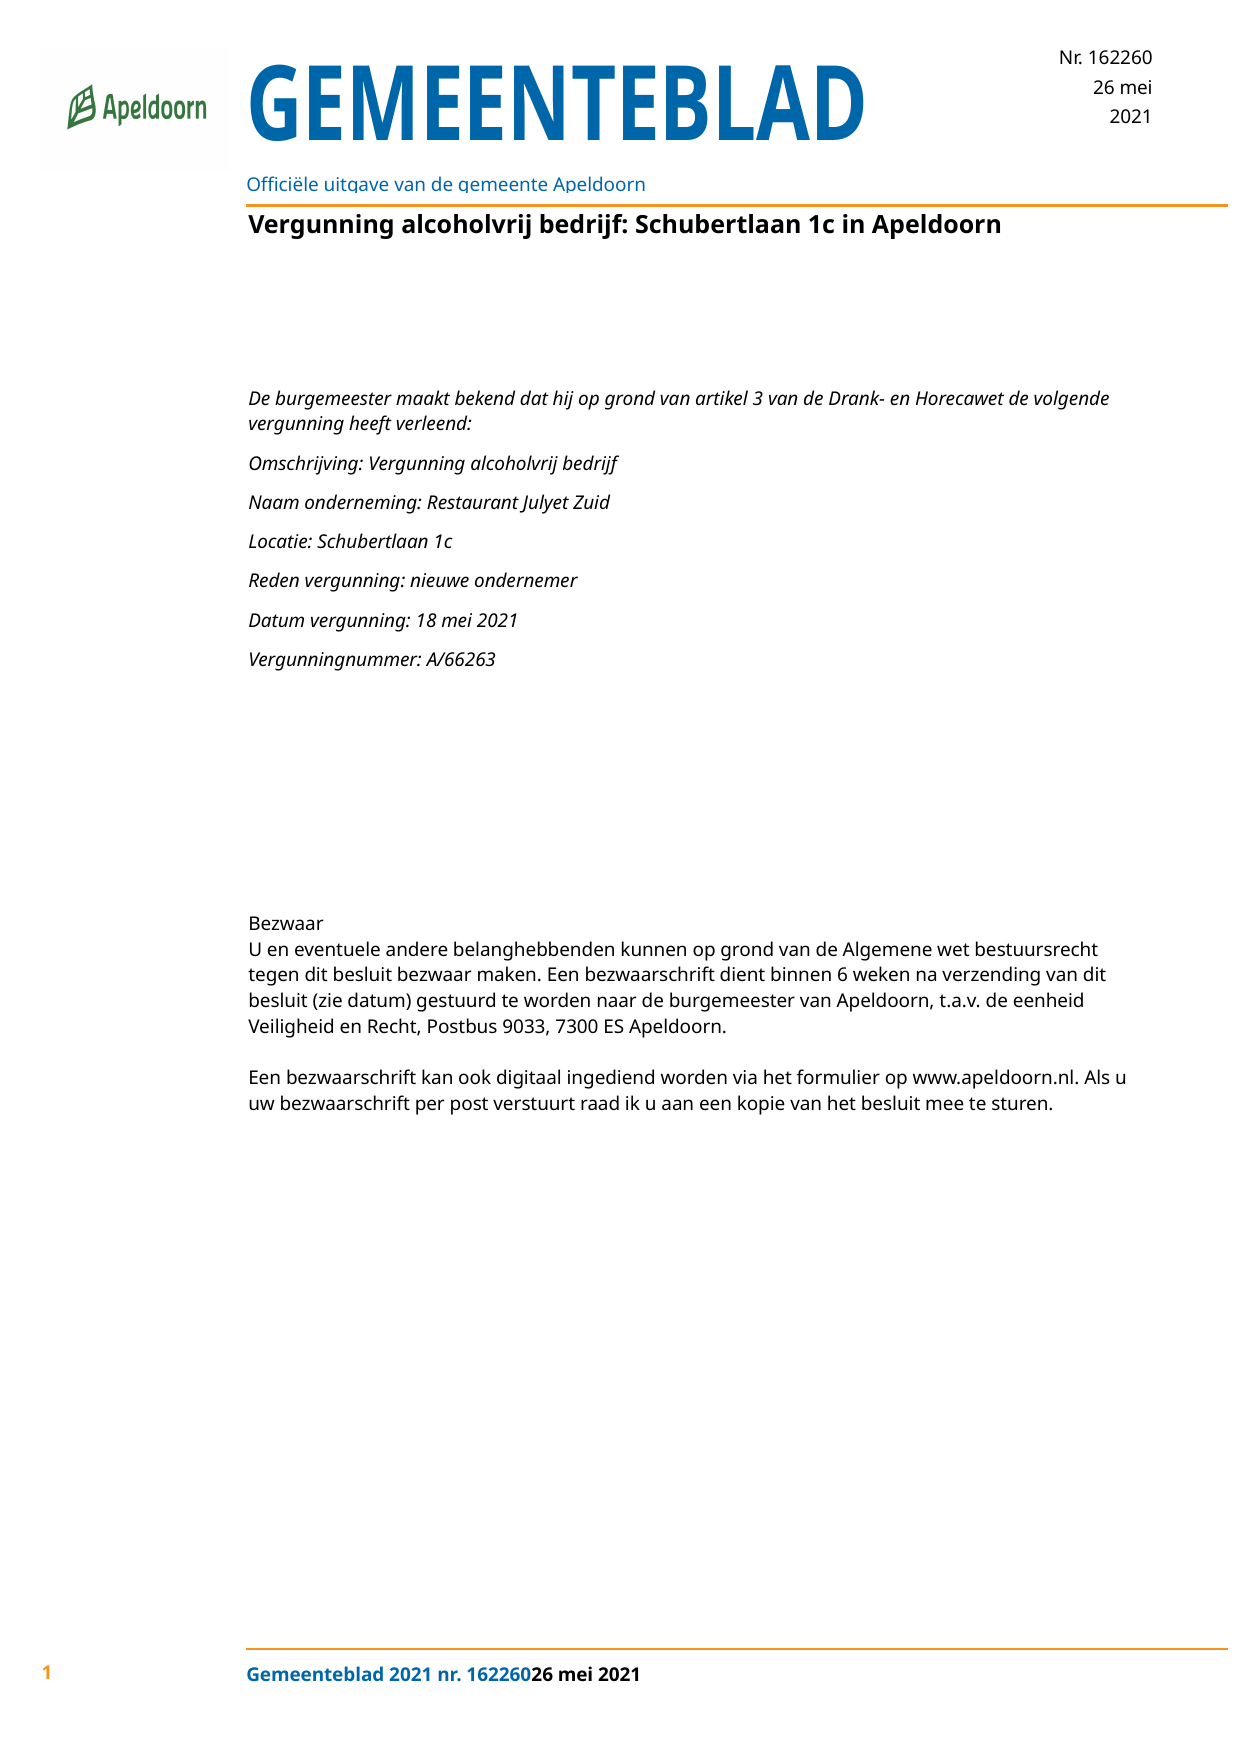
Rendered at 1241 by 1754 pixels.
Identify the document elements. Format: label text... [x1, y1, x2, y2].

picture [41, 47, 231, 172]
text Vergunningnummer: A/66263 [248, 646, 1152, 672]
text Omschrijving: Vergunning alcoholvrij bedrijf [248, 450, 1152, 475]
text Reden vergunning: nieuwe ondernemer [248, 567, 1152, 593]
text Bezwaar [248, 910, 1152, 936]
text De burgemeester maakt bekend dat hij op grond van artikel 3 van de Drank- en Horecawet de volgende vergunning heeft verleend: [248, 385, 1152, 436]
text Vergunning alcoholvrij bedrijf: Schubertlaan 1c in Apeldoorn [248, 207, 1152, 241]
text Een bezwaarschrift kan ook digitaal ingediend worden via het formulier op www.apeldoorn.nl. Als u uw bezwaarschrift per post verstuurt raad ik u aan een kopie van het besluit mee te sturen. [248, 1064, 1152, 1116]
text Datum vergunning: 18 mei 2021 [248, 607, 1152, 632]
text Locatie: Schubertlaan 1c [248, 528, 1152, 554]
text Naam onderneming: Restaurant Julyet Zuid [248, 489, 1152, 515]
text U en eventuele andere belanghebbenden kunnen op grond van de Algemene wet bestuursrecht tegen dit besluit bezwaar maken. Een bezwaarschrift dient binnen 6 weken na verzending van dit besluit (zie datum) gestuurd te worden naar de burgemeester van Apeldoorn, t.a.v. de eenheid Veiligheid en Recht, Postbus 9033, 7300 ES Apeldoorn. [248, 936, 1152, 1039]
